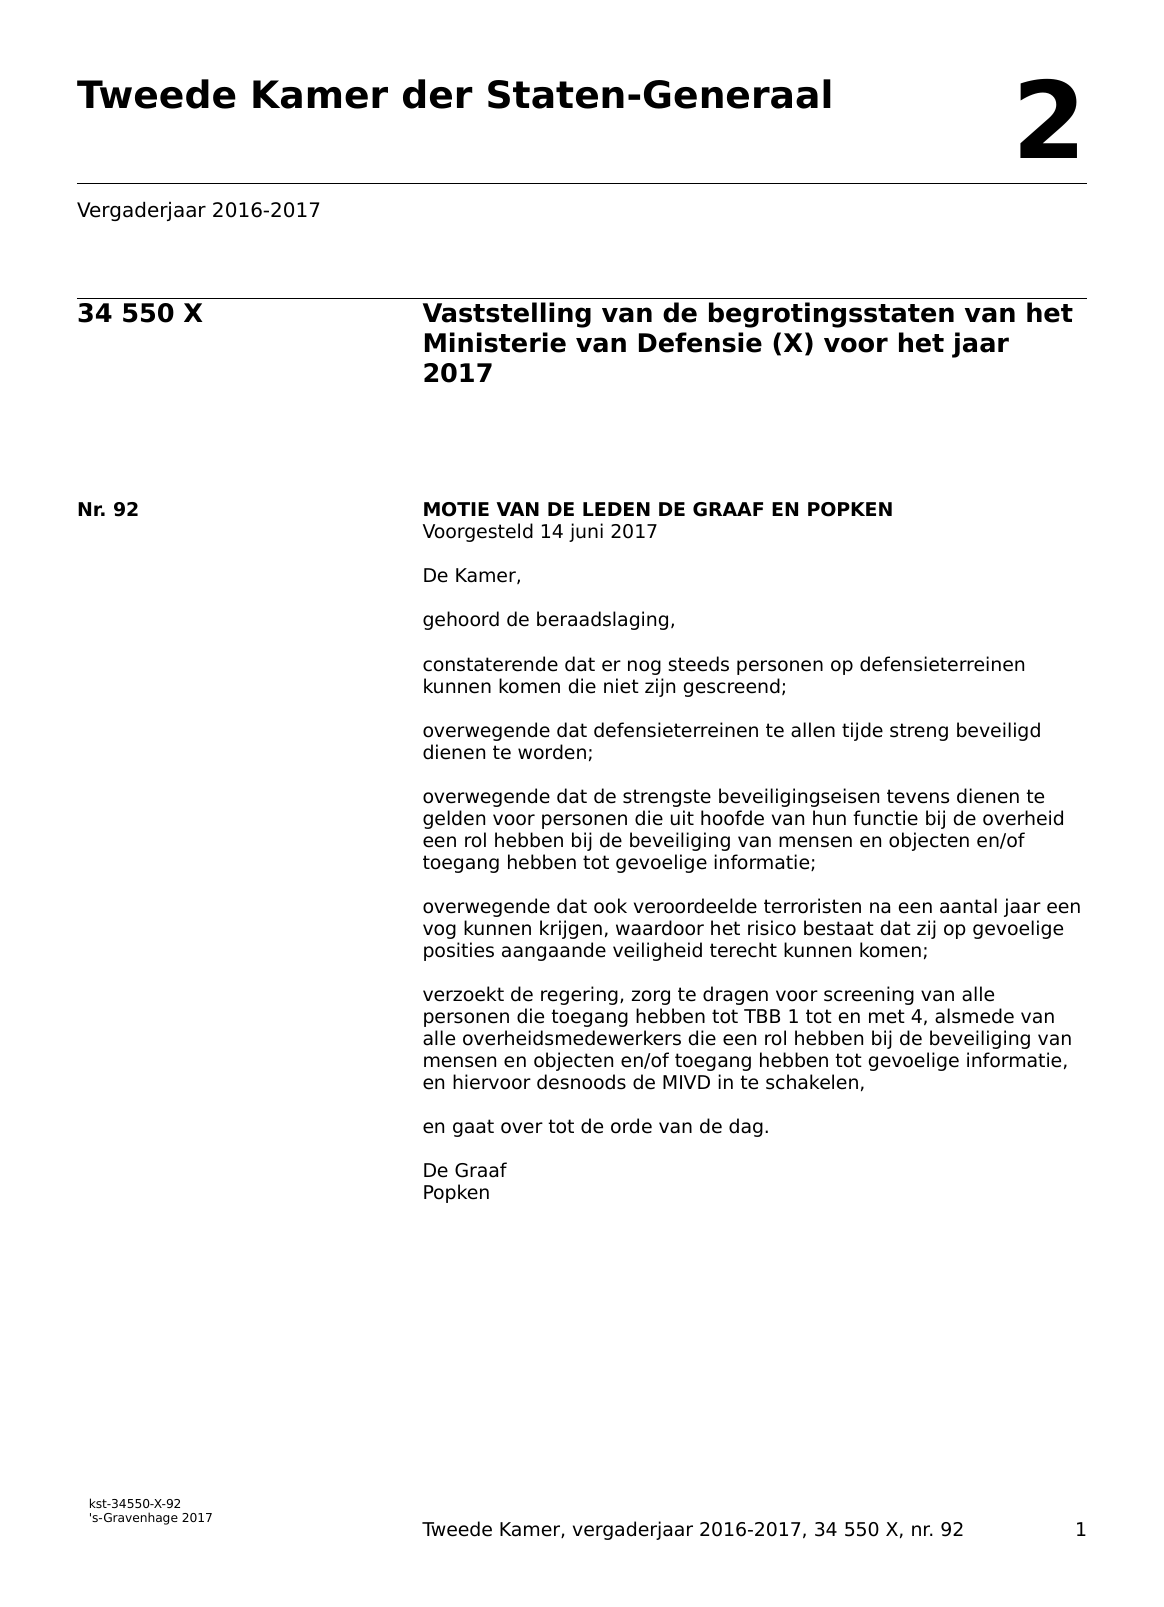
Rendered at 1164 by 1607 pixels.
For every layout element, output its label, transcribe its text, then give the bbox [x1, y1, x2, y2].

text 's-Gravenhage 2017 [88, 1511, 323, 1525]
subtitle 34 550 X Vaststelling van de begrotingsstaten van het Ministerie van Defensie (X) voor het jaar 2017 [77, 299, 1087, 388]
text verzoekt de regering, zorg te dragen voor screening van alle personen die toegang hebben tot TBB 1 tot en met 4, alsmede van alle overheidsmedewerkers die een rol hebben bij de beveiliging van mensen en objecten en/of toegang hebben tot gevoelige informatie, en hiervoor desnoods de MIVD in te schakelen, [422, 984, 1087, 1094]
text overwegende dat defensieterreinen te allen tijde streng beveiligd dienen te worden; [422, 720, 1087, 764]
text gehoord de beraadslaging, [422, 609, 1087, 631]
table_cell Vergaderjaar 2016-2017 [77, 184, 1087, 298]
text De Graaf [422, 1160, 1087, 1182]
table_header 2 [886, 59, 1087, 183]
subtitle Nr. 92 MOTIE VAN DE LEDEN DE GRAAF EN POPKEN [77, 499, 1087, 521]
text Voorgesteld 14 juni 2017 [422, 521, 1087, 543]
text overwegende dat ook veroordeelde terroristen na een aantal jaar een vog kunnen krijgen, waardoor het risico bestaat dat zij op gevoelige posities aangaande veiligheid terecht kunnen komen; [422, 896, 1087, 962]
text overwegende dat de strengste beveiligingseisen tevens dienen te gelden voor personen die uit hoofde van hun functie bij de overheid een rol hebben bij de beveiliging van mensen en objecten en/of toegang hebben tot gevoelige informatie; [422, 786, 1087, 874]
text De Kamer, [422, 565, 1087, 587]
text en gaat over tot de orde van de dag. [422, 1116, 1087, 1138]
table_header Tweede Kamer der Staten-Generaal [77, 59, 886, 183]
text kst-34550-X-92 [88, 1497, 323, 1511]
text Popken [422, 1182, 1087, 1204]
text constaterende dat er nog steeds personen op defensieterreinen kunnen komen die niet zijn gescreend; [422, 653, 1087, 697]
